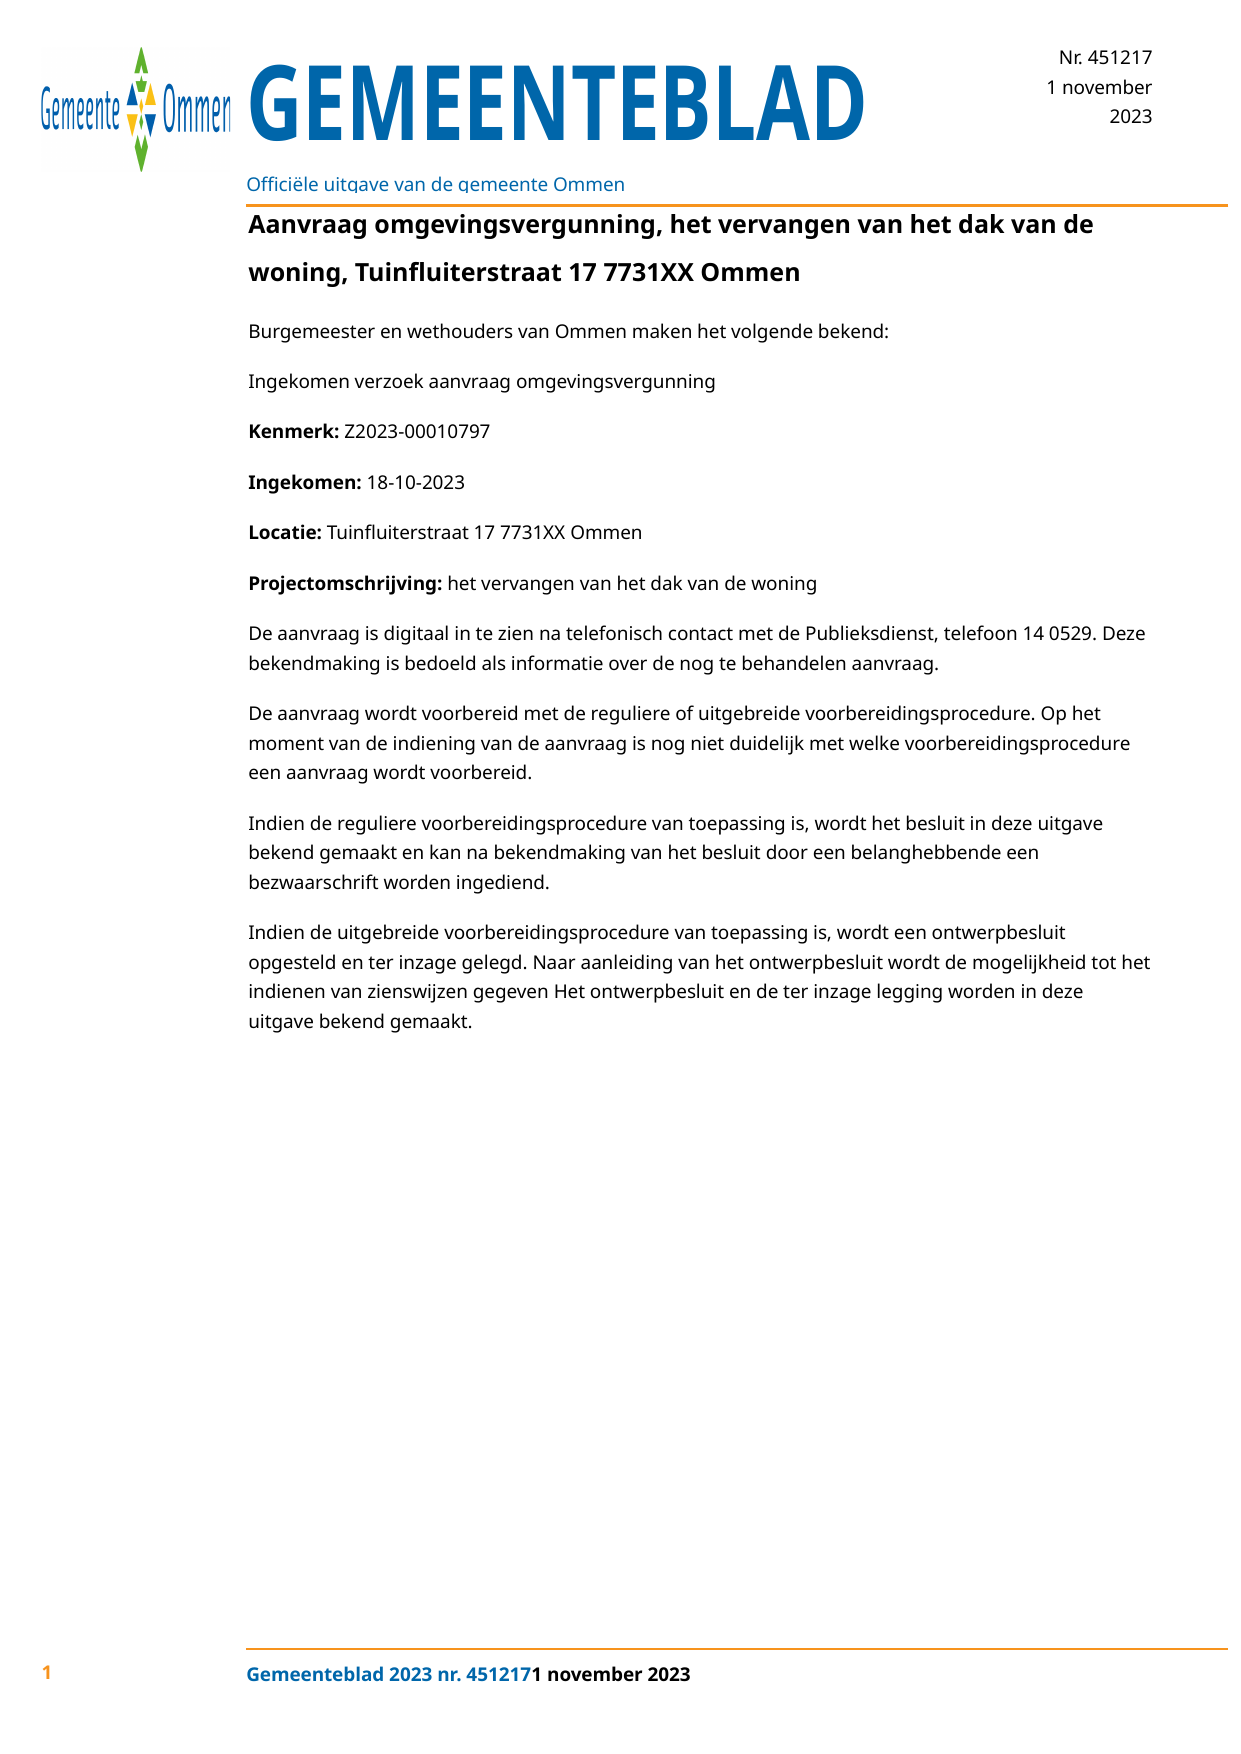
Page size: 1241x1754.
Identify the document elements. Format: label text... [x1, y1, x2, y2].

picture [41, 47, 231, 172]
text Burgemeester en wethouders van Ommen maken het volgende bekend: [248, 318, 1152, 344]
text Locatie: Tuinfluiterstraat 17 7731XX Ommen [248, 519, 1152, 545]
text Indien de reguliere voorbereidingsprocedure van toepassing is, wordt het besluit in deze uitgave bekend gemaakt en kan na bekendmaking van het besluit door een belanghebbende een bezwaarschrift worden ingediend. [248, 810, 1152, 895]
text Aanvraag omgevingsvergunning, het vervangen van het dak van de woning, Tuinfluiterstraat 17 7731XX Ommen [248, 207, 1152, 288]
text Projectomschrijving: het vervangen van het dak van de woning [248, 570, 1152, 596]
text Indien de uitgebreide voorbereidingsprocedure van toepassing is, wordt een ontwerpbesluit opgesteld en ter inzage gelegd. Naar aanleiding van het ontwerpbesluit wordt de mogelijkheid tot het indienen van zienswijzen gegeven Het ontwerpbesluit en de ter inzage legging worden in deze uitgave bekend gemaakt. [248, 919, 1152, 1034]
text Kenmerk: Z2023-00010797 [248, 419, 1152, 444]
text De aanvraag is digitaal in te zien na telefonisch contact met de Publieksdienst, telefoon 14 0529. Deze bekendmaking is bedoeld als informatie over de nog te behandelen aanvraag. [248, 620, 1152, 676]
text Ingekomen verzoek aanvraag omgevingsvergunning [248, 368, 1152, 394]
text Ingekomen: 18-10-2023 [248, 469, 1152, 495]
text De aanvraag wordt voorbereid met de reguliere of uitgebreide voorbereidingsprocedure. Op het moment van de indiening van de aanvraag is nog niet duidelijk met welke voorbereidingsprocedure een aanvraag wordt voorbereid. [248, 700, 1152, 785]
